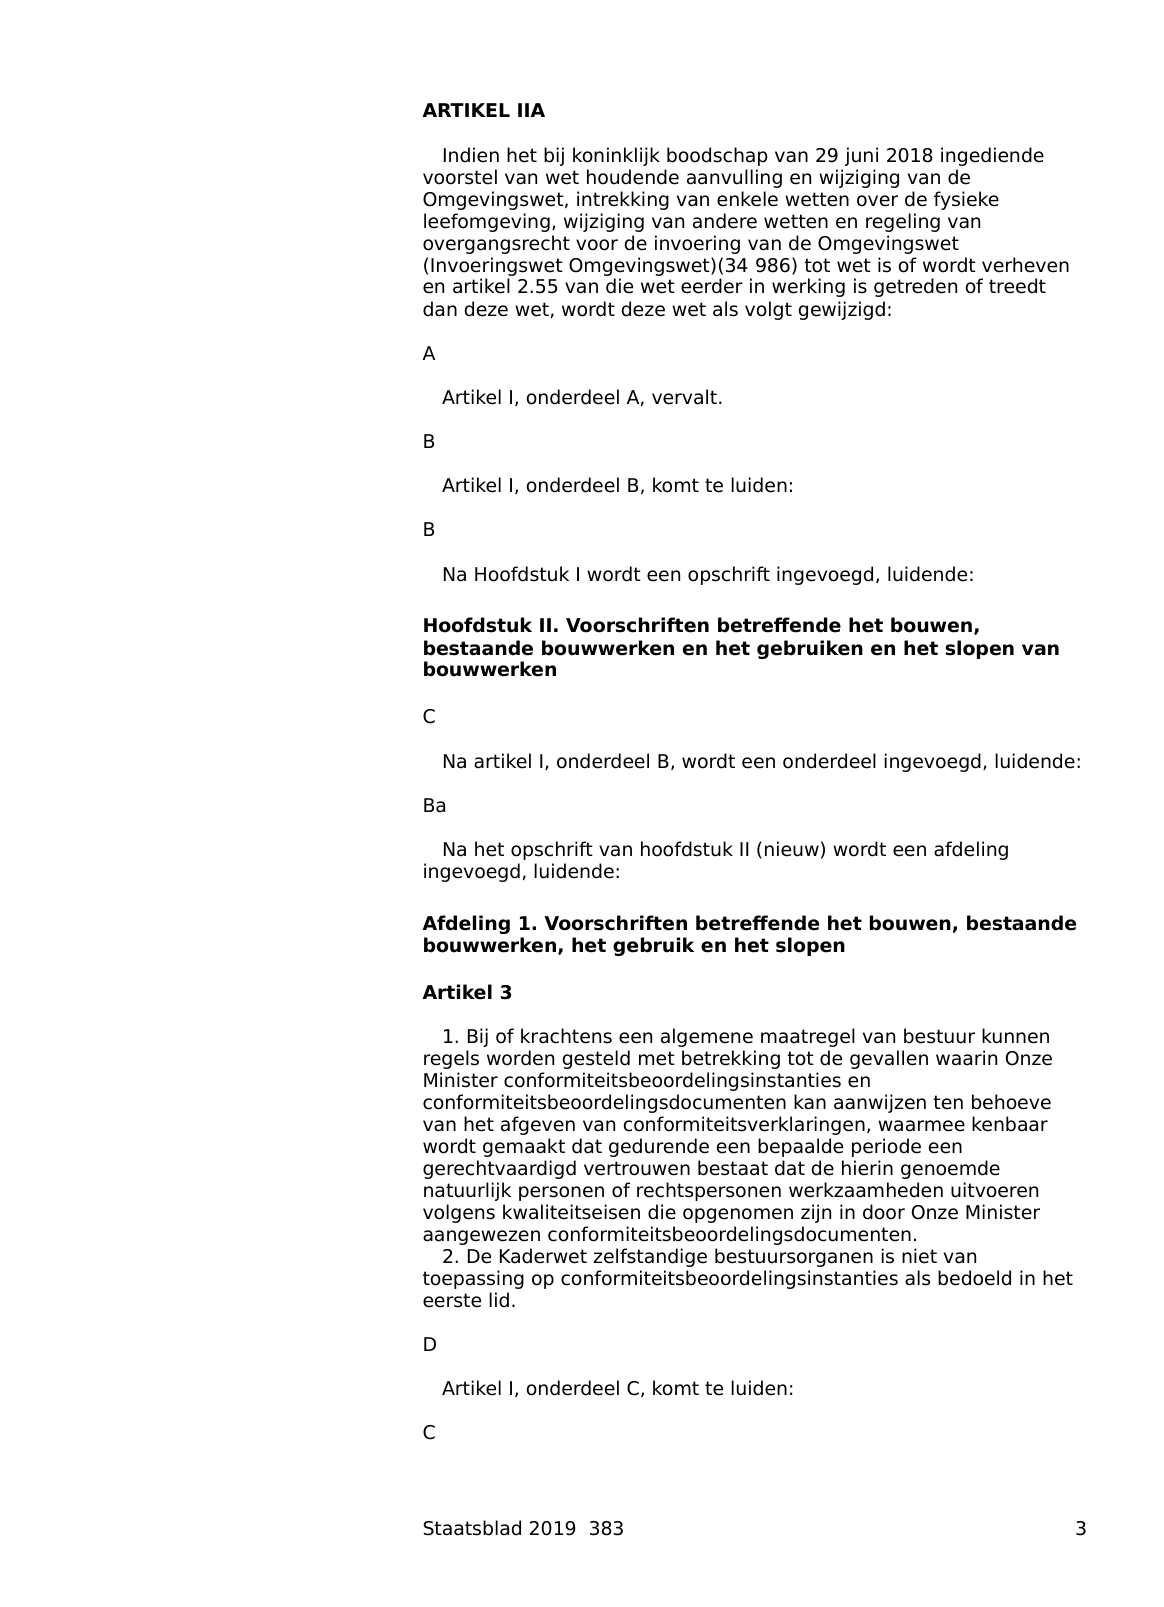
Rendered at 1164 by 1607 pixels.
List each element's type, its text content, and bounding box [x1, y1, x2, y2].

text B [422, 519, 1087, 541]
text Indien het bij koninklijk boodschap van 29 juni 2018 ingediende voorstel van wet houdende aanvulling en wijziging van de Omgevingswet, intrekking van enkele wetten over de fysieke leefomgeving, wijziging van andere wetten en regeling van overgangsrecht voor de invoering van de Omgevingswet (Invoeringswet Omgevingswet)(34 986) tot wet is of wordt verheven en artikel 2.55 van die wet eerder in werking is getreden of treedt dan deze wet, wordt deze wet als volgt gewijzigd: [422, 144, 1087, 320]
text Artikel I, onderdeel B, komt te luiden: [422, 475, 1087, 497]
text Artikel I, onderdeel C, komt te luiden: [422, 1378, 1087, 1400]
text Na het opschrift van hoofdstuk II (nieuw) wordt een afdeling ingevoegd, luidende: [422, 839, 1087, 883]
text D [422, 1334, 1087, 1356]
subtitle Artikel 3 [422, 982, 1087, 1004]
text Artikel I, onderdeel A, vervalt. [422, 387, 1087, 409]
text Ba [422, 795, 1087, 817]
text 2. De Kaderwet zelfstandige bestuursorganen is niet van toepassing op conformiteitsbeoordelingsinstanties als bedoeld in het eerste lid. [422, 1246, 1087, 1312]
subtitle Hoofdstuk II. Voorschriften betreffende het bouwen, bestaande bouwwerken en het gebruiken en het slopen van bouwwerken [422, 615, 1087, 681]
text Na Hoofdstuk I wordt een opschrift ingevoegd, luidende: [422, 563, 1087, 585]
text A [422, 343, 1087, 364]
subtitle Afdeling 1. Voorschriften betreffende het bouwen, bestaande bouwwerken, het gebruik en het slopen [422, 913, 1087, 957]
text Na artikel I, onderdeel B, wordt een onderdeel ingevoegd, luidende: [422, 751, 1087, 772]
text B [422, 431, 1087, 453]
text C [422, 706, 1087, 728]
text 1. Bij of krachtens een algemene maatregel van bestuur kunnen regels worden gesteld met betrekking tot de gevallen waarin Onze Minister conformiteitsbeoordelingsinstanties en conformiteitsbeoordelingsdocumenten kan aanwijzen ten behoeve van het afgeven van conformiteitsverklaringen, waarmee kenbaar wordt gemaakt dat gedurende een bepaalde periode een gerechtvaardigd vertrouwen bestaat dat de hierin genoemde natuurlijk personen of rechtspersonen werkzaamheden uitvoeren volgens kwaliteitseisen die opgenomen zijn in door Onze Minister aangewezen conformiteitsbeoordelingsdocumenten. [422, 1026, 1087, 1246]
text C [422, 1422, 1087, 1444]
subtitle ARTIKEL IIA [422, 100, 1087, 122]
